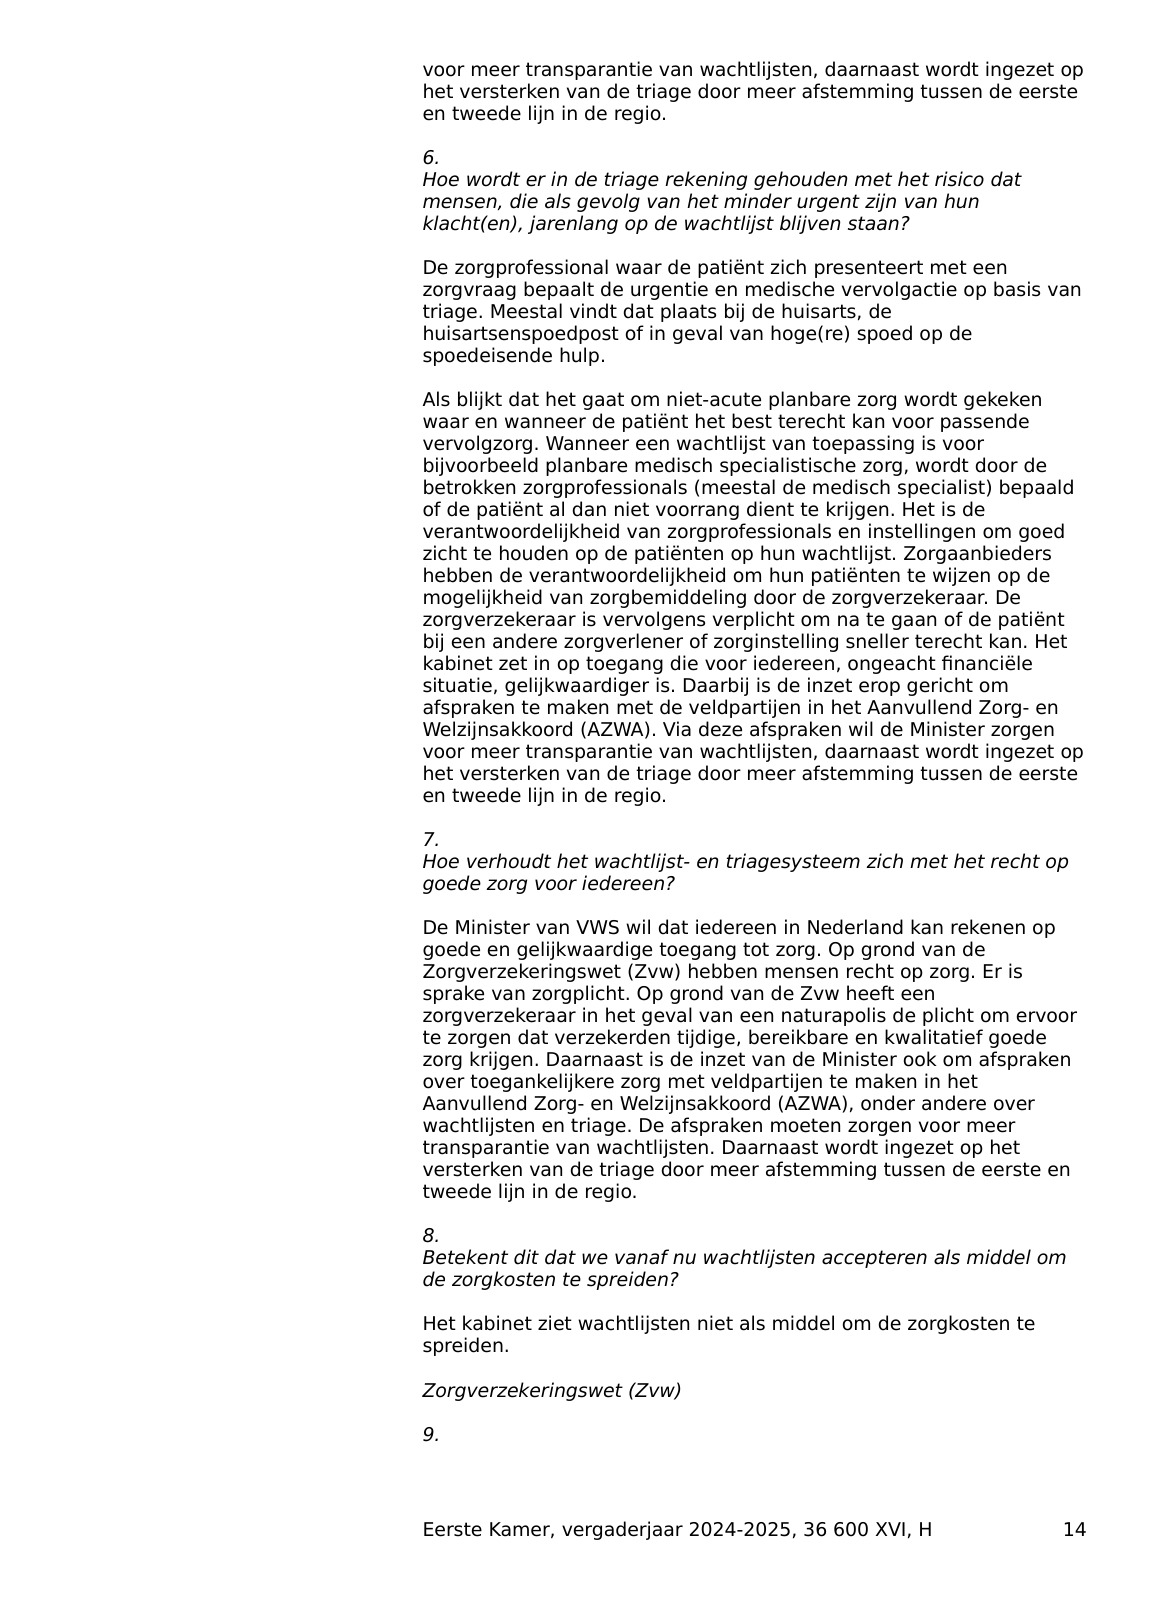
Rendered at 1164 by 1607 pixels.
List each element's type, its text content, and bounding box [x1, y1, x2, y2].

text De zorgprofessional waar de patiënt zich presenteert met een zorgvraag bepaalt de urgentie en medische vervolgactie op basis van triage. Meestal vindt dat plaats bij de huisarts, de huisartsenspoedpost of in geval van hoge(re) spoed op de spoedeisende hulp. [422, 257, 1087, 367]
text 6. [422, 147, 1087, 169]
text Hoe wordt er in de triage rekening gehouden met het risico dat mensen, die als gevolg van het minder urgent zijn van hun klacht(en), jarenlang op de wachtlijst blijven staan? [422, 169, 1087, 235]
text voor meer transparantie van wachtlijsten, daarnaast wordt ingezet op het versterken van de triage door meer afstemming tussen de eerste en tweede lijn in de regio. [422, 59, 1087, 125]
text Als blijkt dat het gaat om niet-acute planbare zorg wordt gekeken waar en wanneer de patiënt het best terecht kan voor passende vervolgzorg. Wanneer een wachtlijst van toepassing is voor bijvoorbeeld planbare medisch specialistische zorg, wordt door de betrokken zorgprofessionals (meestal de medisch specialist) bepaald of de patiënt al dan niet voorrang dient te krijgen. Het is de verantwoordelijkheid van zorgprofessionals en instellingen om goed zicht te houden op de patiënten op hun wachtlijst. Zorgaanbieders hebben de verantwoordelijkheid om hun patiënten te wijzen op de mogelijkheid van zorgbemiddeling door de zorgverzekeraar. De zorgverzekeraar is vervolgens verplicht om na te gaan of de patiënt bij een andere zorgverlener of zorginstelling sneller terecht kan. Het kabinet zet in op toegang die voor iedereen, ongeacht financiële situatie, gelijkwaardiger is. Daarbij is de inzet erop gericht om afspraken te maken met de veldpartijen in het Aanvullend Zorg- en Welzijnsakkoord (AZWA). Via deze afspraken wil de Minister zorgen voor meer transparantie van wachtlijsten, daarnaast wordt ingezet op het versterken van de triage door meer afstemming tussen de eerste en tweede lijn in de regio. [422, 389, 1087, 807]
text Hoe verhoudt het wachtlijst- en triagesysteem zich met het recht op goede zorg voor iedereen? [422, 851, 1087, 895]
text 7. [422, 829, 1087, 851]
text 9. [422, 1424, 1087, 1446]
text De Minister van VWS wil dat iedereen in Nederland kan rekenen op goede en gelijkwaardige toegang tot zorg. Op grond van de Zorgverzekeringswet (Zvw) hebben mensen recht op zorg. Er is sprake van zorgplicht. Op grond van de Zvw heeft een zorgverzekeraar in het geval van een naturapolis de plicht om ervoor te zorgen dat verzekerden tijdige, bereikbare en kwalitatief goede zorg krijgen. Daarnaast is de inzet van de Minister ook om afspraken over toegankelijkere zorg met veldpartijen te maken in het Aanvullend Zorg- en Welzijnsakkoord (AZWA), onder andere over wachtlijsten en triage. De afspraken moeten zorgen voor meer transparantie van wachtlijsten. Daarnaast wordt ingezet op het versterken van de triage door meer afstemming tussen de eerste en tweede lijn in de regio. [422, 917, 1087, 1203]
subtitle Zorgverzekeringswet (Zvw) [422, 1379, 1087, 1401]
text Het kabinet ziet wachtlijsten niet als middel om de zorgkosten te spreiden. [422, 1313, 1087, 1357]
text Betekent dit dat we vanaf nu wachtlijsten accepteren als middel om de zorgkosten te spreiden? [422, 1247, 1087, 1291]
text 8. [422, 1225, 1087, 1247]
